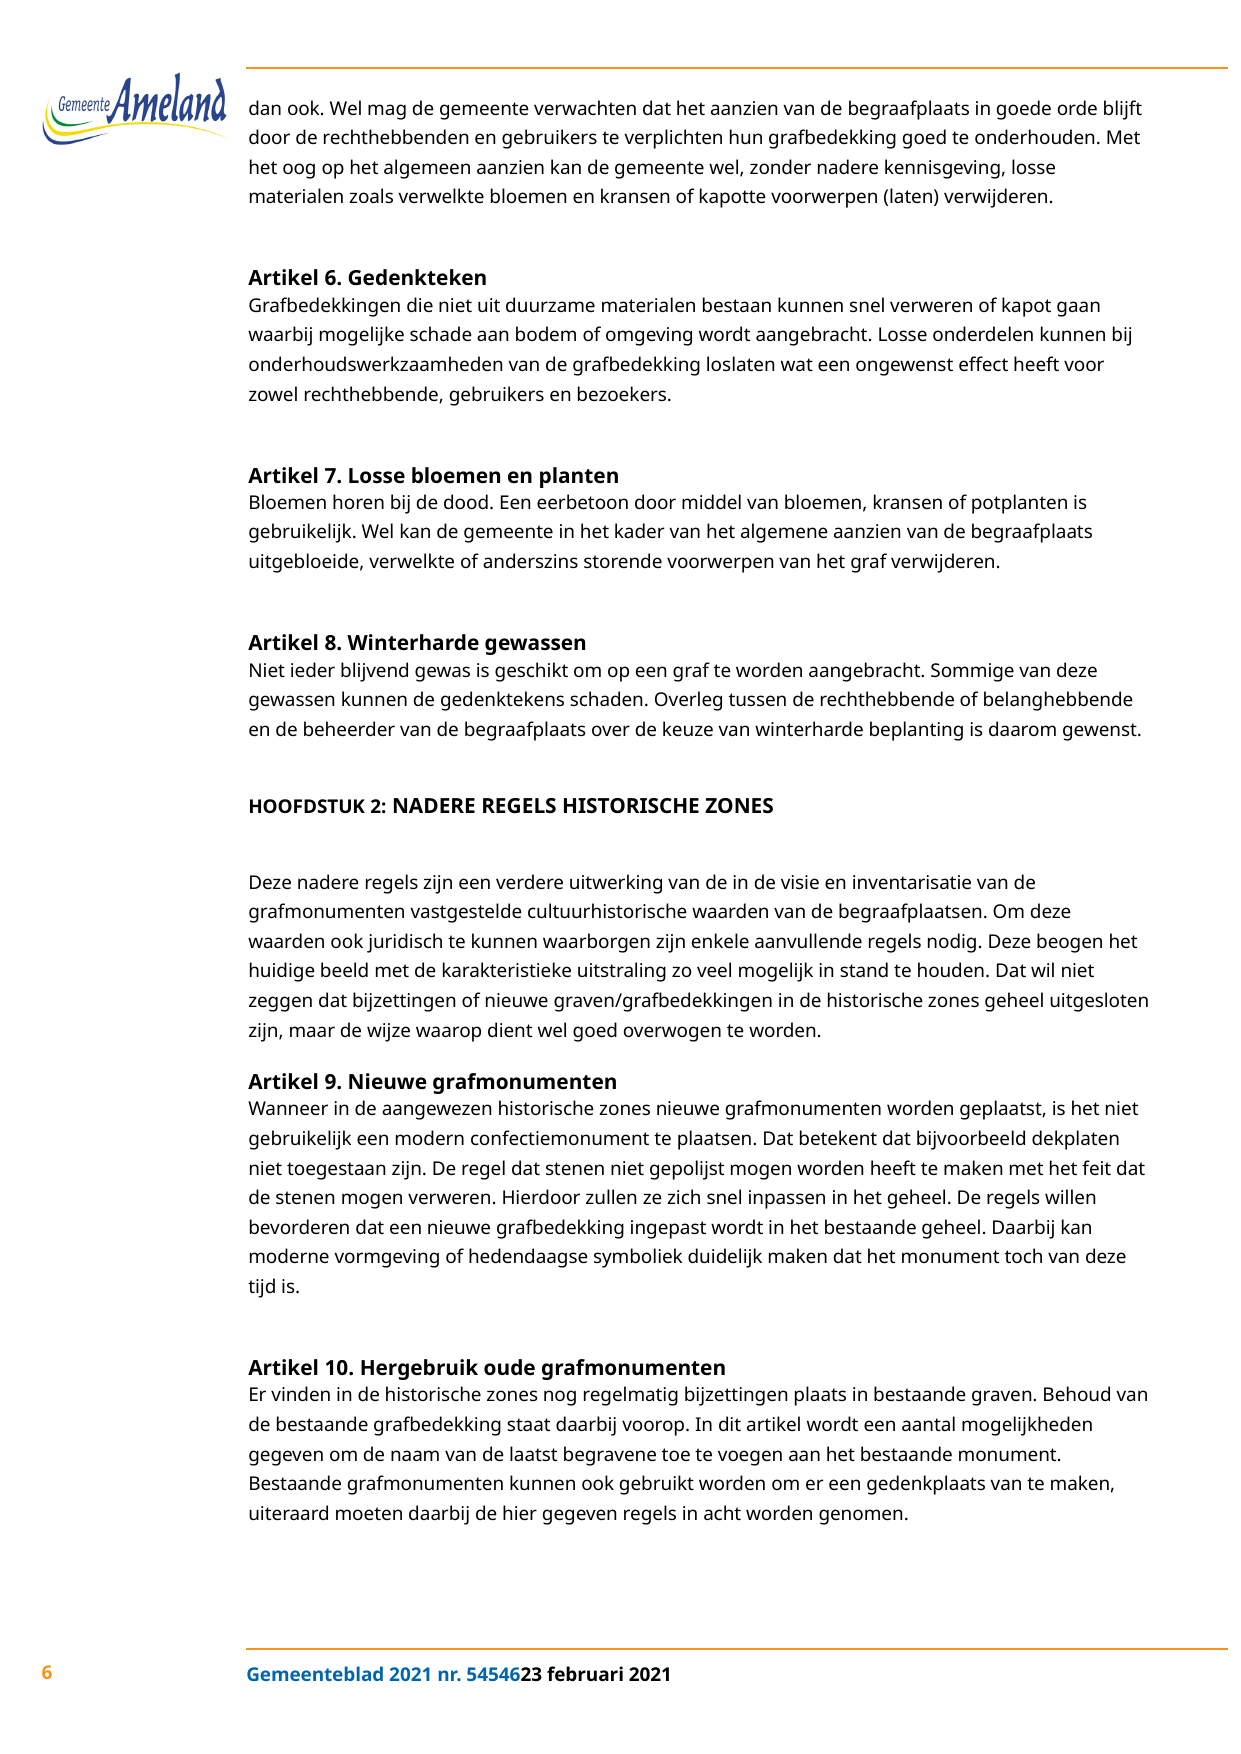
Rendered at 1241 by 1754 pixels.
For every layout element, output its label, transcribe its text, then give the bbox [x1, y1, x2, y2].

text Er vinden in de historische zones nog regelmatig bijzettingen plaats in bestaande graven. Behoud van de bestaande grafbedekking staat daarbij voorop. In dit artikel wordt een aantal mogelijkheden gegeven om de naam van de laatst begravene toe te voegen aan het bestaande monument. Bestaande grafmonumenten kunnen ook gebruikt worden om er een gedenkplaats van te maken, uiteraard moeten daarbij de hier gegeven regels in acht worden genomen. [248, 1382, 1152, 1526]
text Wanneer in de aangewezen historische zones nieuwe grafmonumenten worden geplaatst, is het niet gebruikelijk een modern confectiemonument te plaatsen. Dat betekent dat bijvoorbeeld dekplaten niet toegestaan zijn. De regel dat stenen niet gepolijst mogen worden heeft te maken met het feit dat de stenen mogen verweren. Hierdoor zullen ze zich snel inpassen in het geheel. De regels willen bevorderen dat een nieuwe grafbedekking ingepast wordt in het bestaande geheel. Daarbij kan moderne vormgeving of hedendaagse symboliek duidelijk maken dat het monument toch van deze tijd is. [248, 1096, 1152, 1299]
text Grafbedekkingen die niet uit duurzame materialen bestaan kunnen snel verweren of kapot gaan waarbij mogelijke schade aan bodem of omgeving wordt aangebracht. Losse onderdelen kunnen bij onderhoudswerkzaamheden van de grafbedekking loslaten wat een ongewenst effect heeft voor zowel rechthebbende, gebruikers en bezoekers. [248, 292, 1152, 406]
text dan ook. Wel mag de gemeente verwachten dat het aanzien van de begraafplaats in goede orde blijft door de rechthebbenden en gebruikers te verplichten hun grafbedekking goed te onderhouden. Met het oog op het algemeen aanzien kan de gemeente wel, zonder nadere kennisgeving, losse materialen zoals verwelkte bloemen en kransen of kapotte voorwerpen (laten) verwijderen. [248, 95, 1152, 209]
text Artikel 8. Winterharde gewassen [248, 628, 1152, 657]
text Artikel 10. Hergebruik oude grafmonumenten [248, 1353, 1152, 1382]
text Artikel 7. Losse bloemen en planten [248, 461, 1152, 489]
text HOOFDSTUK 2: NADERE REGELS HISTORISCHE ZONES [248, 791, 1152, 819]
picture [41, 47, 231, 172]
text Artikel 9. Nieuwe grafmonumenten [248, 1067, 1152, 1096]
text Niet ieder blijvend gewas is geschikt om op een graf te worden aangebracht. Sommige van deze gewassen kunnen de gedenktekens schaden. Overleg tussen de rechthebbende of belanghebbende en de beheerder van de begraafplaats over de keuze van winterharde beplanting is daarom gewenst. [248, 657, 1152, 742]
text Deze nadere regels zijn een verdere uitwerking van de in de visie en inventarisatie van de grafmonumenten vastgestelde cultuurhistorische waarden van de begraafplaatsen. Om deze waarden ook juridisch te kunnen waarborgen zijn enkele aanvullende regels nodig. Deze beogen het huidige beeld met de karakteristieke uitstraling zo veel mogelijk in stand te houden. Dat wil niet zeggen dat bijzettingen of nieuwe graven/grafbedekkingen in de historische zones geheel uitgesloten zijn, maar de wijze waarop dient wel goed overwogen te worden. [248, 869, 1152, 1042]
text Artikel 6. Gedenkteken [248, 263, 1152, 292]
text Bloemen horen bij de dood. Een eerbetoon door middel van bloemen, kransen of potplanten is gebruikelijk. Wel kan de gemeente in het kader van het algemene aanzien van de begraafplaats uitgebloeide, verwelkte of anderszins storende voorwerpen van het graf verwijderen. [248, 489, 1152, 574]
